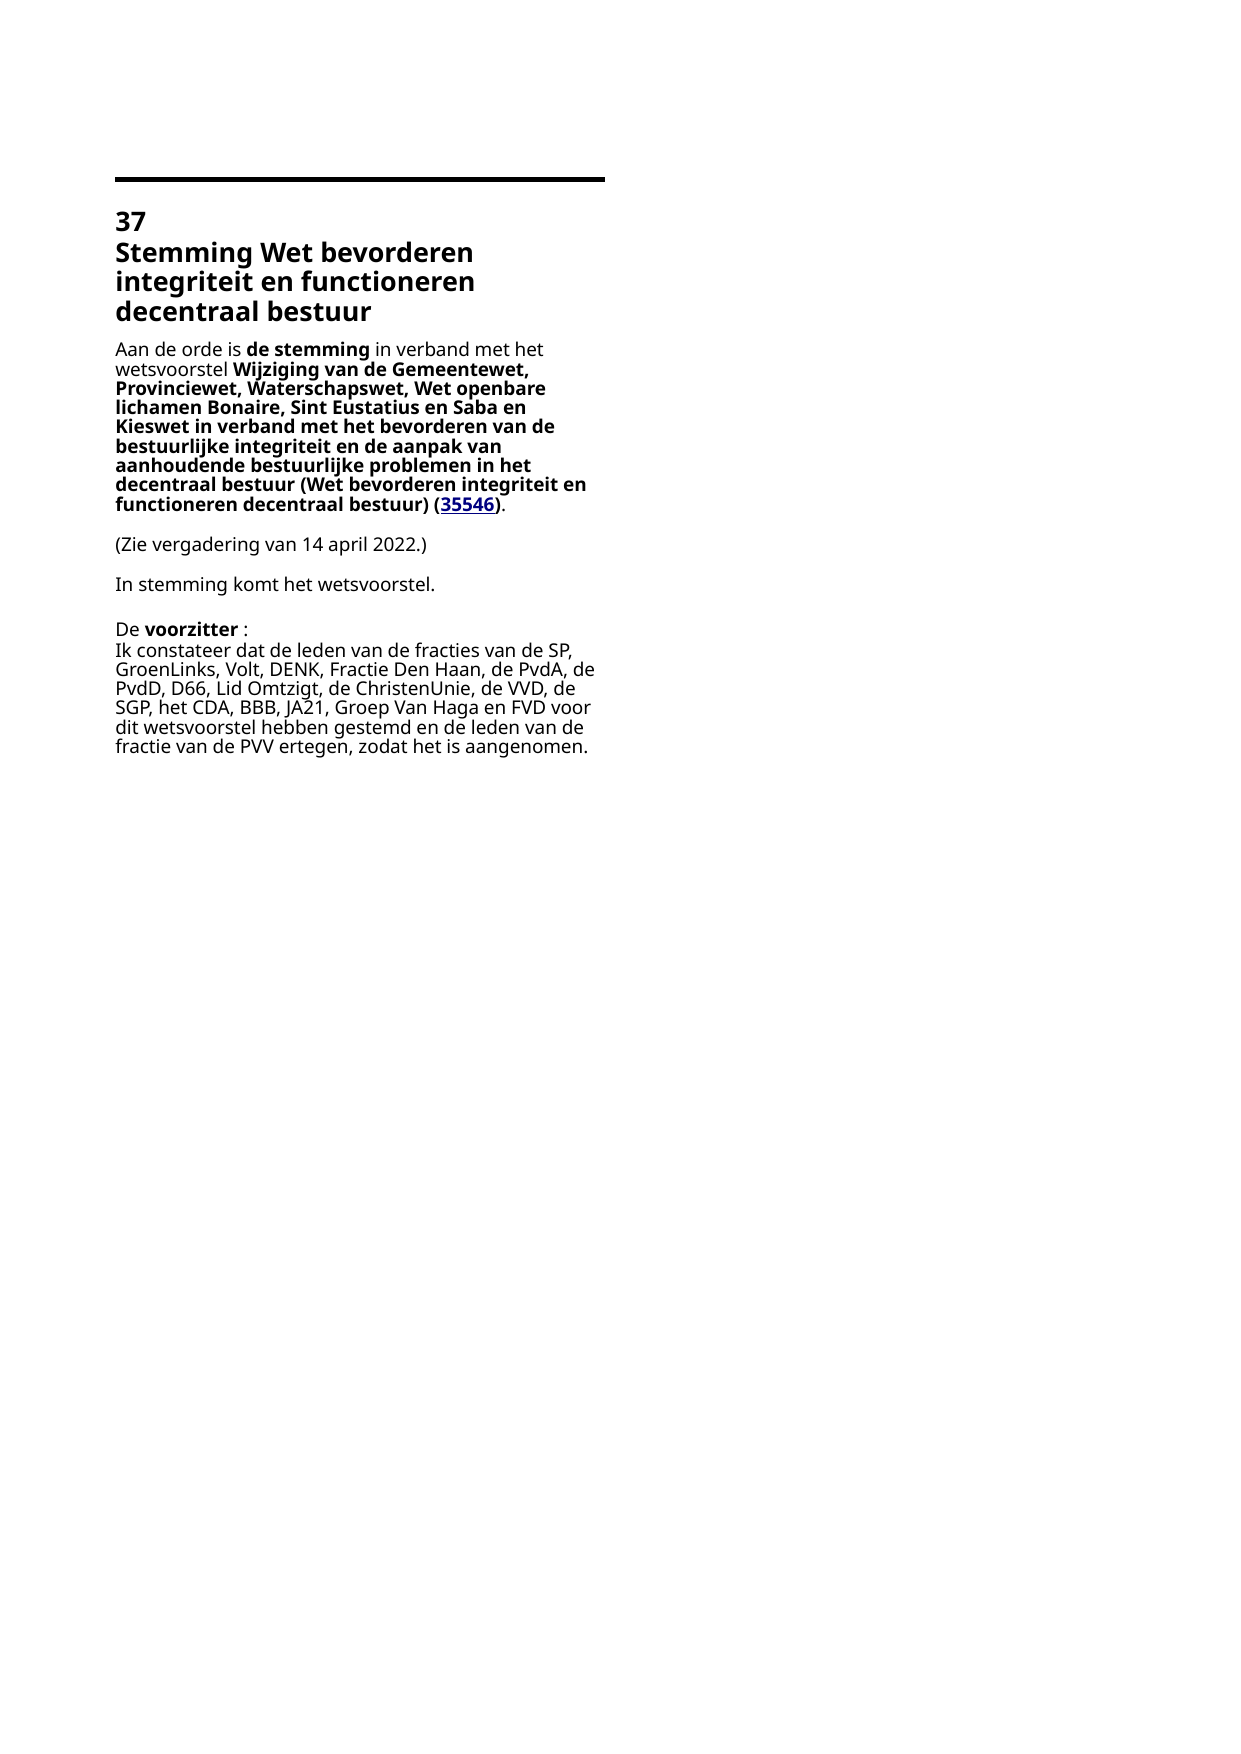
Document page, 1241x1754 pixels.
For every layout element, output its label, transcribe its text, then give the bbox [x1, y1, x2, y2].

text In stemming komt het wetsvoorstel. [115, 576, 605, 595]
text Ik constateer dat de leden van de fracties van de SP, GroenLinks, Volt, DENK, Fractie Den Haan, de PvdA, de PvdD, D66, Lid Omtzigt, de ChristenUnie, de VVD, de SGP, het CDA, BBB, JA21, Groep Van Haga en FVD voor dit wetsvoorstel hebben gestemd en de leden van de fractie van de PVV ertegen, zodat het is aangenomen. [115, 642, 605, 757]
text Aan de orde is de stemming in verband met het wetsvoorstel Wijziging van de Gemeentewet, Provinciewet, Waterschapswet, Wet openbare lichamen Bonaire, Sint Eustatius en Saba en Kieswet in verband met het bevorderen van de bestuurlijke integriteit en de aanpak van aanhoudende bestuurlijke problemen in het decentraal bestuur (Wet bevorderen integriteit en functioneren decentraal bestuur) (35546). [115, 341, 605, 515]
text 37 [115, 203, 605, 239]
text De voorzitter : [115, 616, 605, 642]
text (Zie vergadering van 14 april 2022.) [115, 536, 605, 555]
text Stemming Wet bevorderen integriteit en functioneren decentraal bestuur [115, 239, 605, 341]
